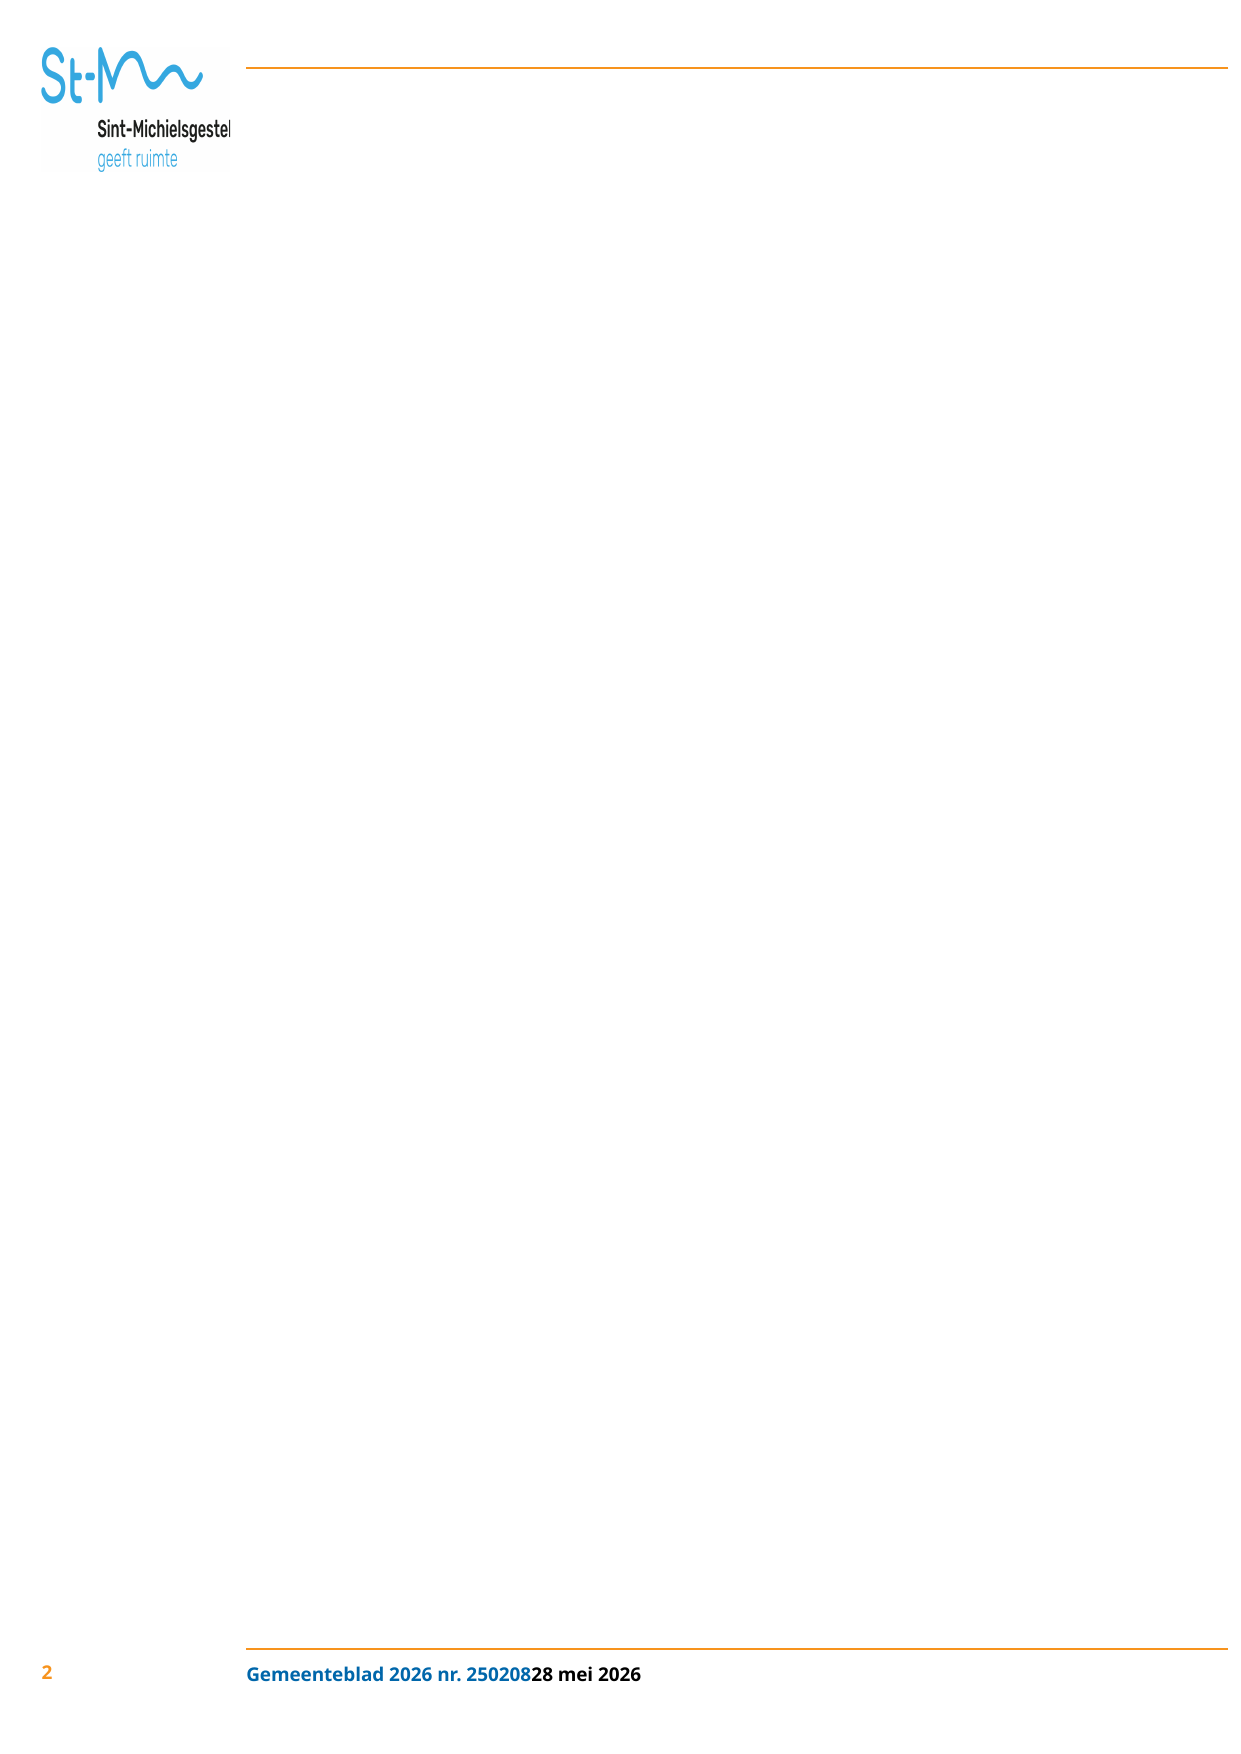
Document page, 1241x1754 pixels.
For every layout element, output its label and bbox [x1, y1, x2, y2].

picture [41, 47, 231, 172]
